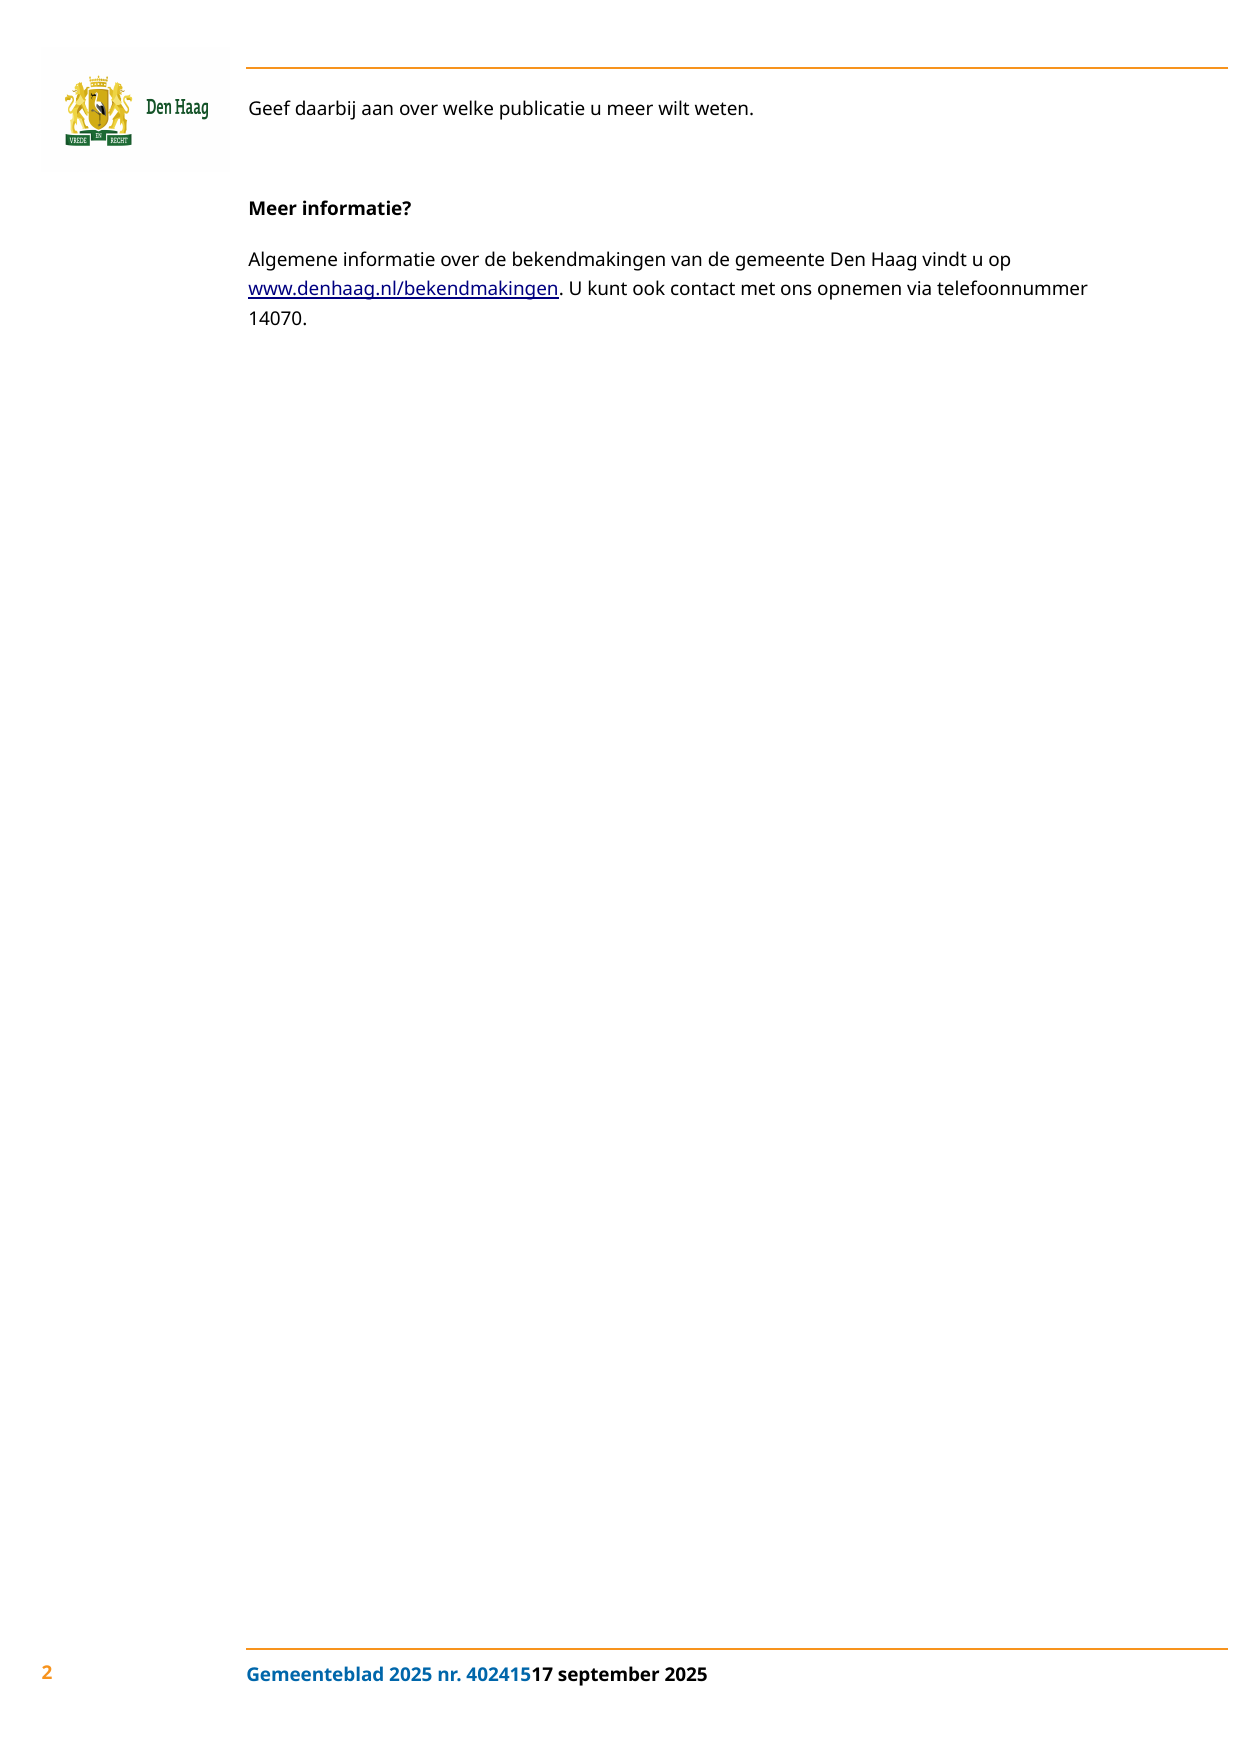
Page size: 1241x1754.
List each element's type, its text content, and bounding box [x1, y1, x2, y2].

picture [41, 47, 231, 172]
text Geef daarbij aan over welke publicatie u meer wilt weten. [248, 95, 1152, 121]
text Algemene informatie over de bekendmakingen van de gemeente Den Haag vindt u op www.denhaag.nl/bekendmakingen. U kunt ook contact met ons opnemen via telefoonnummer 14070. [248, 246, 1152, 331]
text Meer informatie? [248, 196, 1152, 221]
